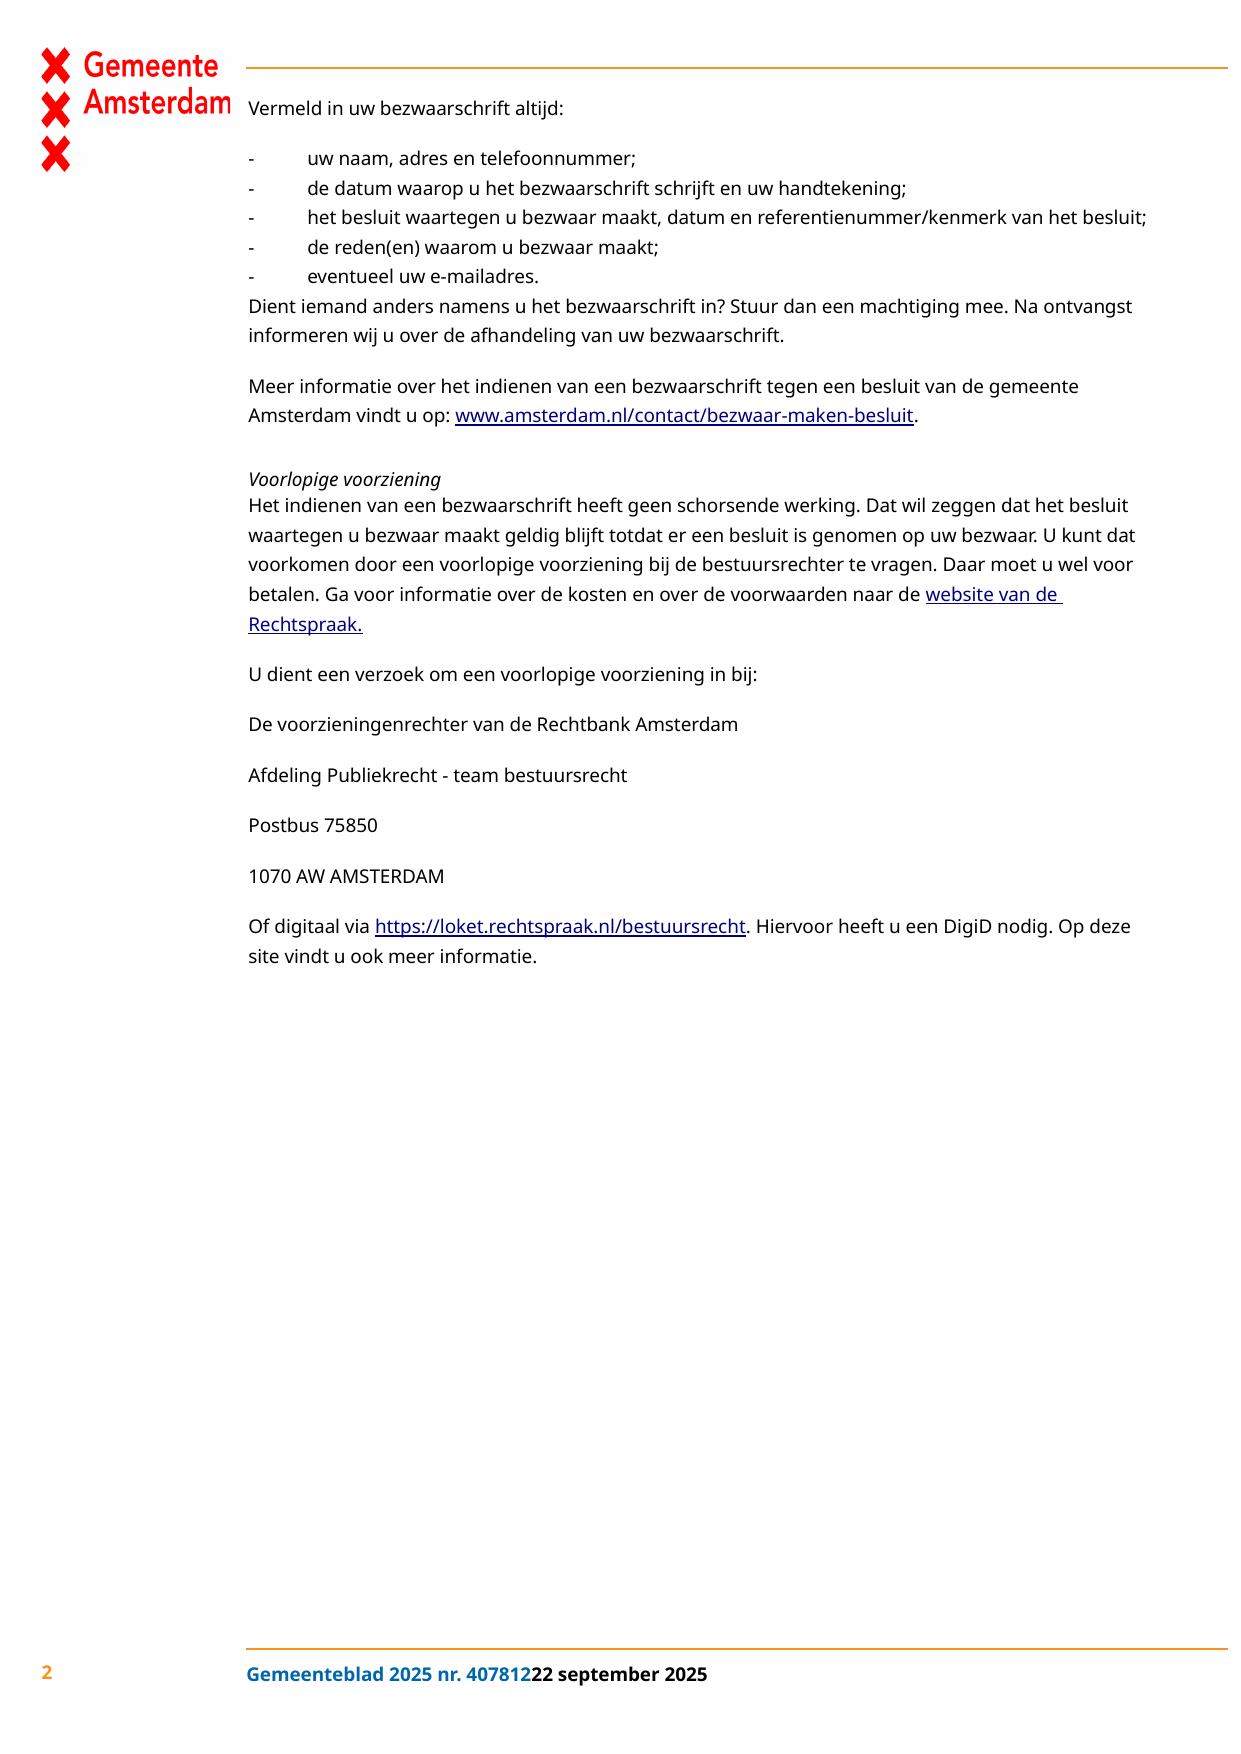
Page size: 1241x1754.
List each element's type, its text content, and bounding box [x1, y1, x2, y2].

list uw naam, adres en telefoonnummer; [248, 145, 1152, 171]
text Afdeling Publiekrecht - team bestuursrecht [248, 762, 1152, 788]
text Het indienen van een bezwaarschrift heeft geen schorsende werking. Dat wil zeggen dat het besluit waartegen u bezwaar maakt geldig blijft totdat er een besluit is genomen op uw bezwaar. U kunt dat voorkomen door een voorlopige voorziening bij de bestuursrechter te vragen. Daar moet u wel voor betalen. Ga voor informatie over de kosten en over de voorwaarden naar de website van de Rechtspraak. [248, 492, 1152, 636]
list het besluit waartegen u bezwaar maakt, datum en referentienummer/kenmerk van het besluit; [248, 204, 1152, 230]
text Meer informatie over het indienen van een bezwaarschrift tegen een besluit van de gemeente Amsterdam vindt u op: www.amsterdam.nl/contact/bezwaar-maken-besluit. [248, 373, 1152, 428]
text Postbus 75850 [248, 812, 1152, 838]
list eventueel uw e-mailadres. [248, 263, 1152, 289]
picture [41, 47, 231, 172]
list de reden(en) waarom u bezwaar maakt; [248, 234, 1152, 260]
text Vermeld in uw bezwaarschrift altijd: [248, 95, 1152, 121]
text Of digitaal via https://loket.rechtspraak.nl/bestuursrecht. Hiervoor heeft u een DigiD nodig. Op deze site vindt u ook meer informatie. [248, 913, 1152, 968]
text Dient iemand anders namens u het bezwaarschrift in? Stuur dan een machtiging mee. Na ontvangst informeren wij u over de afhandeling van uw bezwaarschrift. [248, 293, 1152, 348]
text Voorlopige voorziening [248, 467, 1152, 492]
text De voorzieningenrechter van de Rechtbank Amsterdam [248, 712, 1152, 737]
list de datum waarop u het bezwaarschrift schrijft en uw handtekening; [248, 175, 1152, 201]
text 1070 AW AMSTERDAM [248, 863, 1152, 888]
text U dient een verzoek om een voorlopige voorziening in bij: [248, 661, 1152, 687]
